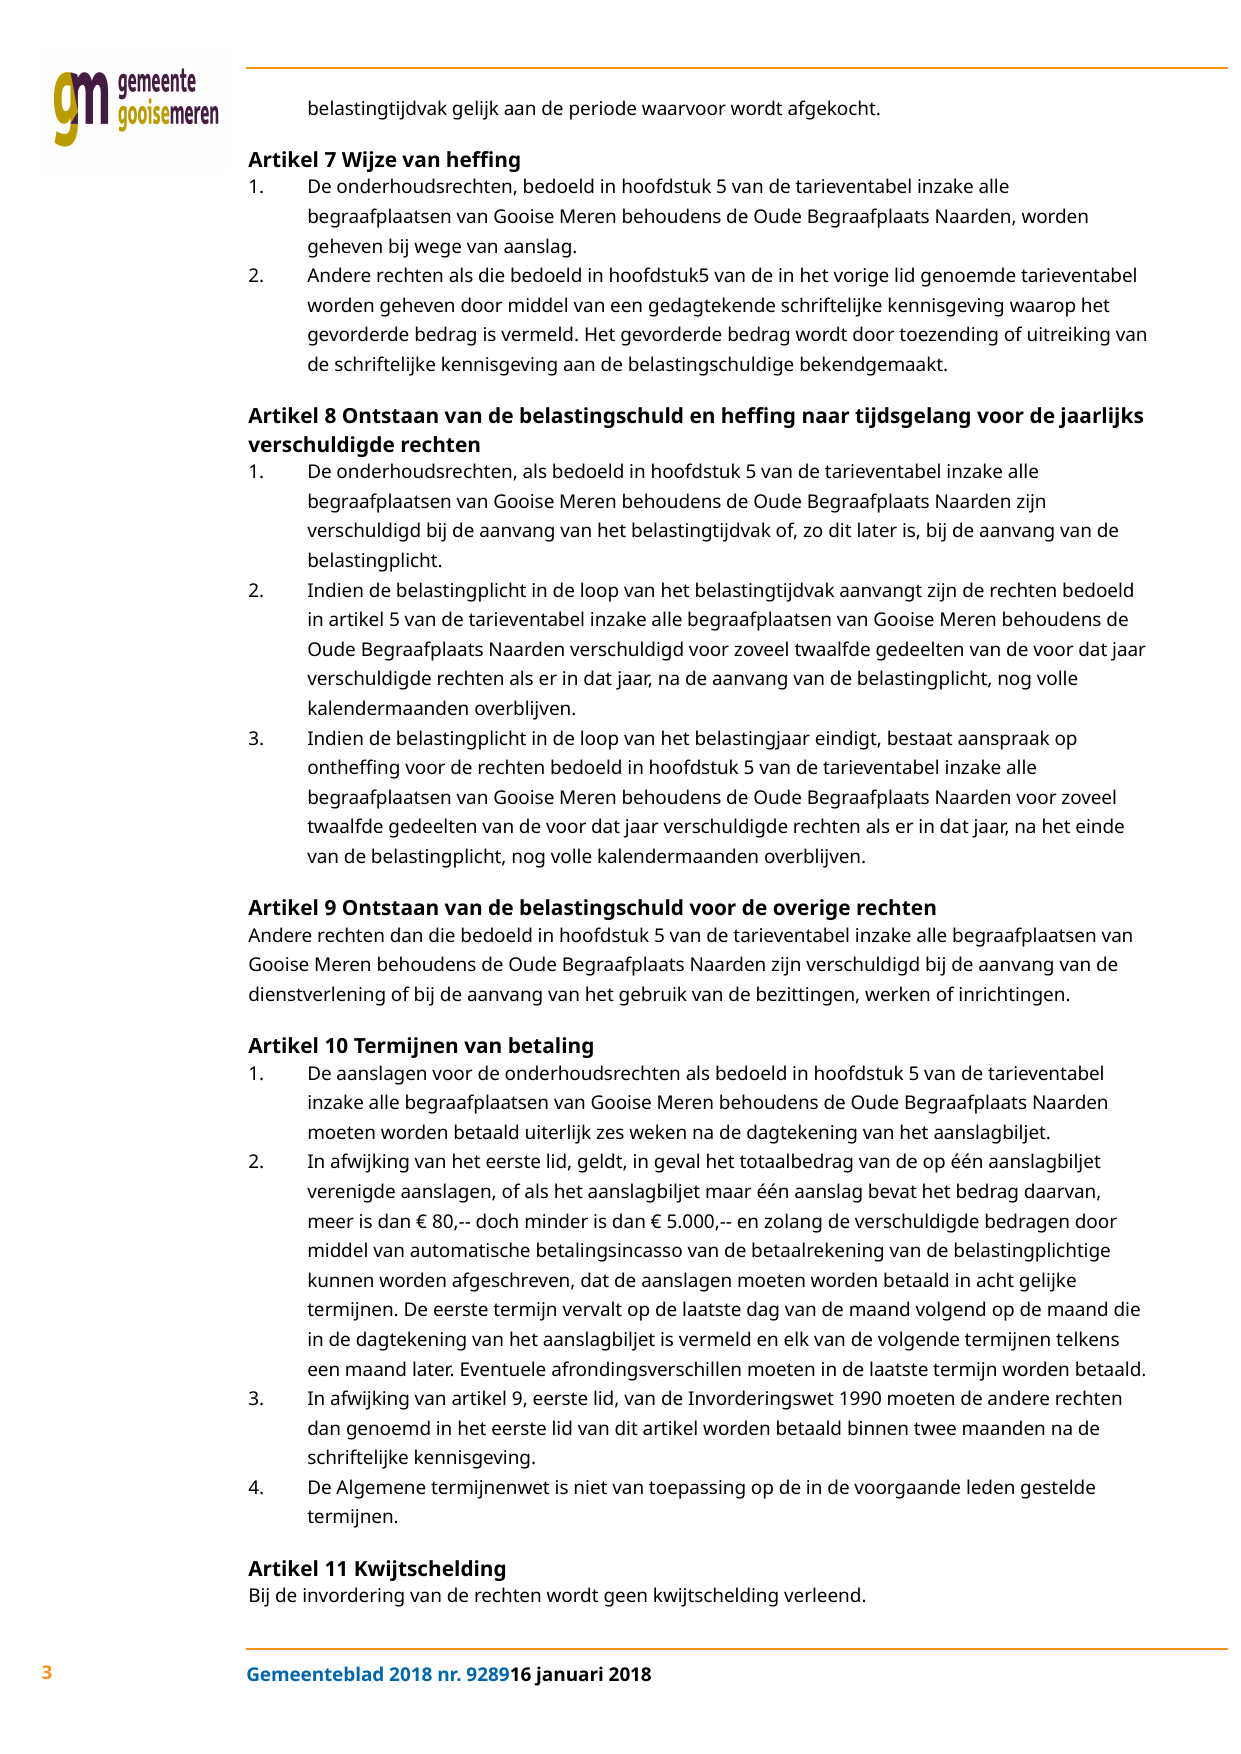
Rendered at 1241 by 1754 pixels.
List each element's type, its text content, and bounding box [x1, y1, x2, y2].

text Artikel 7 Wijze van heffing [248, 145, 1152, 174]
text Andere rechten dan die bedoeld in hoofdstuk 5 van de tarieventabel inzake alle begraafplaatsen van Gooise Meren behoudens de Oude Begraafplaats Naarden zijn verschuldigd bij de aanvang van de dienstverlening of bij de aanvang van het gebruik van de bezittingen, werken of inrichtingen. [248, 922, 1152, 1007]
text Artikel 9 Ontstaan van de belastingschuld voor de overige rechten [248, 893, 1152, 922]
text Bij de invordering van de rechten wordt geen kwijtschelding verleend. [248, 1582, 1152, 1608]
list De aanslagen voor de onderhoudsrechten als bedoeld in hoofdstuk 5 van de tarieventabel inzake alle begraafplaatsen van Gooise Meren behoudens de Oude Begraafplaats Naarden moeten worden betaald uiterlijk zes weken na de dagtekening van het aanslagbiljet. [248, 1060, 1152, 1145]
text Artikel 10 Termijnen van betaling [248, 1031, 1152, 1060]
list De onderhoudsrechten, als bedoeld in hoofdstuk 5 van de tarieventabel inzake alle begraafplaatsen van Gooise Meren behoudens de Oude Begraafplaats Naarden zijn verschuldigd bij de aanvang van het belastingtijdvak of, zo dit later is, bij de aanvang van de belastingplicht. [248, 458, 1152, 573]
text Artikel 8 Ontstaan van de belastingschuld en heffing naar tijdsgelang voor de jaarlijks verschuldigde rechten [248, 402, 1152, 458]
list belastingtijdvak gelijk aan de periode waarvoor wordt afgekocht. [248, 95, 1152, 121]
list Indien de belastingplicht in de loop van het belastingjaar eindigt, bestaat aanspraak op ontheffing voor de rechten bedoeld in hoofdstuk 5 van de tarieventabel inzake alle begraafplaatsen van Gooise Meren behoudens de Oude Begraafplaats Naarden voor zoveel twaalfde gedeelten van de voor dat jaar verschuldigde rechten als er in dat jaar, na het einde van de belastingplicht, nog volle kalendermaanden overblijven. [248, 725, 1152, 869]
list In afwijking van artikel 9, eerste lid, van de Invorderingswet 1990 moeten de andere rechten dan genoemd in het eerste lid van dit artikel worden betaald binnen twee maanden na de schriftelijke kennisgeving. [248, 1385, 1152, 1470]
text Artikel 11 Kwijtschelding [248, 1554, 1152, 1582]
list Andere rechten als die bedoeld in hoofdstuk5 van de in het vorige lid genoemde tarieventabel worden geheven door middel van een gedagtekende schriftelijke kennisgeving waarop het gevorderde bedrag is vermeld. Het gevorderde bedrag wordt door toezending of uitreiking van de schriftelijke kennisgeving aan de belastingschuldige bekendgemaakt. [248, 262, 1152, 377]
list De onderhoudsrechten, bedoeld in hoofdstuk 5 van de tarieventabel inzake alle begraafplaatsen van Gooise Meren behoudens de Oude Begraafplaats Naarden, worden geheven bij wege van aanslag. [248, 174, 1152, 258]
list Indien de belastingplicht in de loop van het belastingtijdvak aanvangt zijn de rechten bedoeld in artikel 5 van de tarieventabel inzake alle begraafplaatsen van Gooise Meren behoudens de Oude Begraafplaats Naarden verschuldigd voor zoveel twaalfde gedeelten van de voor dat jaar verschuldigde rechten als er in dat jaar, na de aanvang van de belastingplicht, nog volle kalendermaanden overblijven. [248, 577, 1152, 721]
list In afwijking van het eerste lid, geldt, in geval het totaalbedrag van de op één aanslagbiljet verenigde aanslagen, of als het aanslagbiljet maar één aanslag bevat het bedrag daarvan, meer is dan € 80,-- doch minder is dan € 5.000,-- en zolang de verschuldigde bedragen door middel van automatische betalingsincasso van de betaalrekening van de belastingplichtige kunnen worden afgeschreven, dat de aanslagen moeten worden betaald in acht gelijke termijnen. De eerste termijn vervalt op de laatste dag van de maand volgend op de maand die in de dagtekening van het aanslagbiljet is vermeld en elk van de volgende termijnen telkens een maand later. Eventuele afrondingsverschillen moeten in de laatste termijn worden betaald. [248, 1149, 1152, 1381]
picture [41, 47, 231, 172]
list De Algemene termijnenwet is niet van toepassing op de in de voorgaande leden gestelde termijnen. [248, 1474, 1152, 1529]
